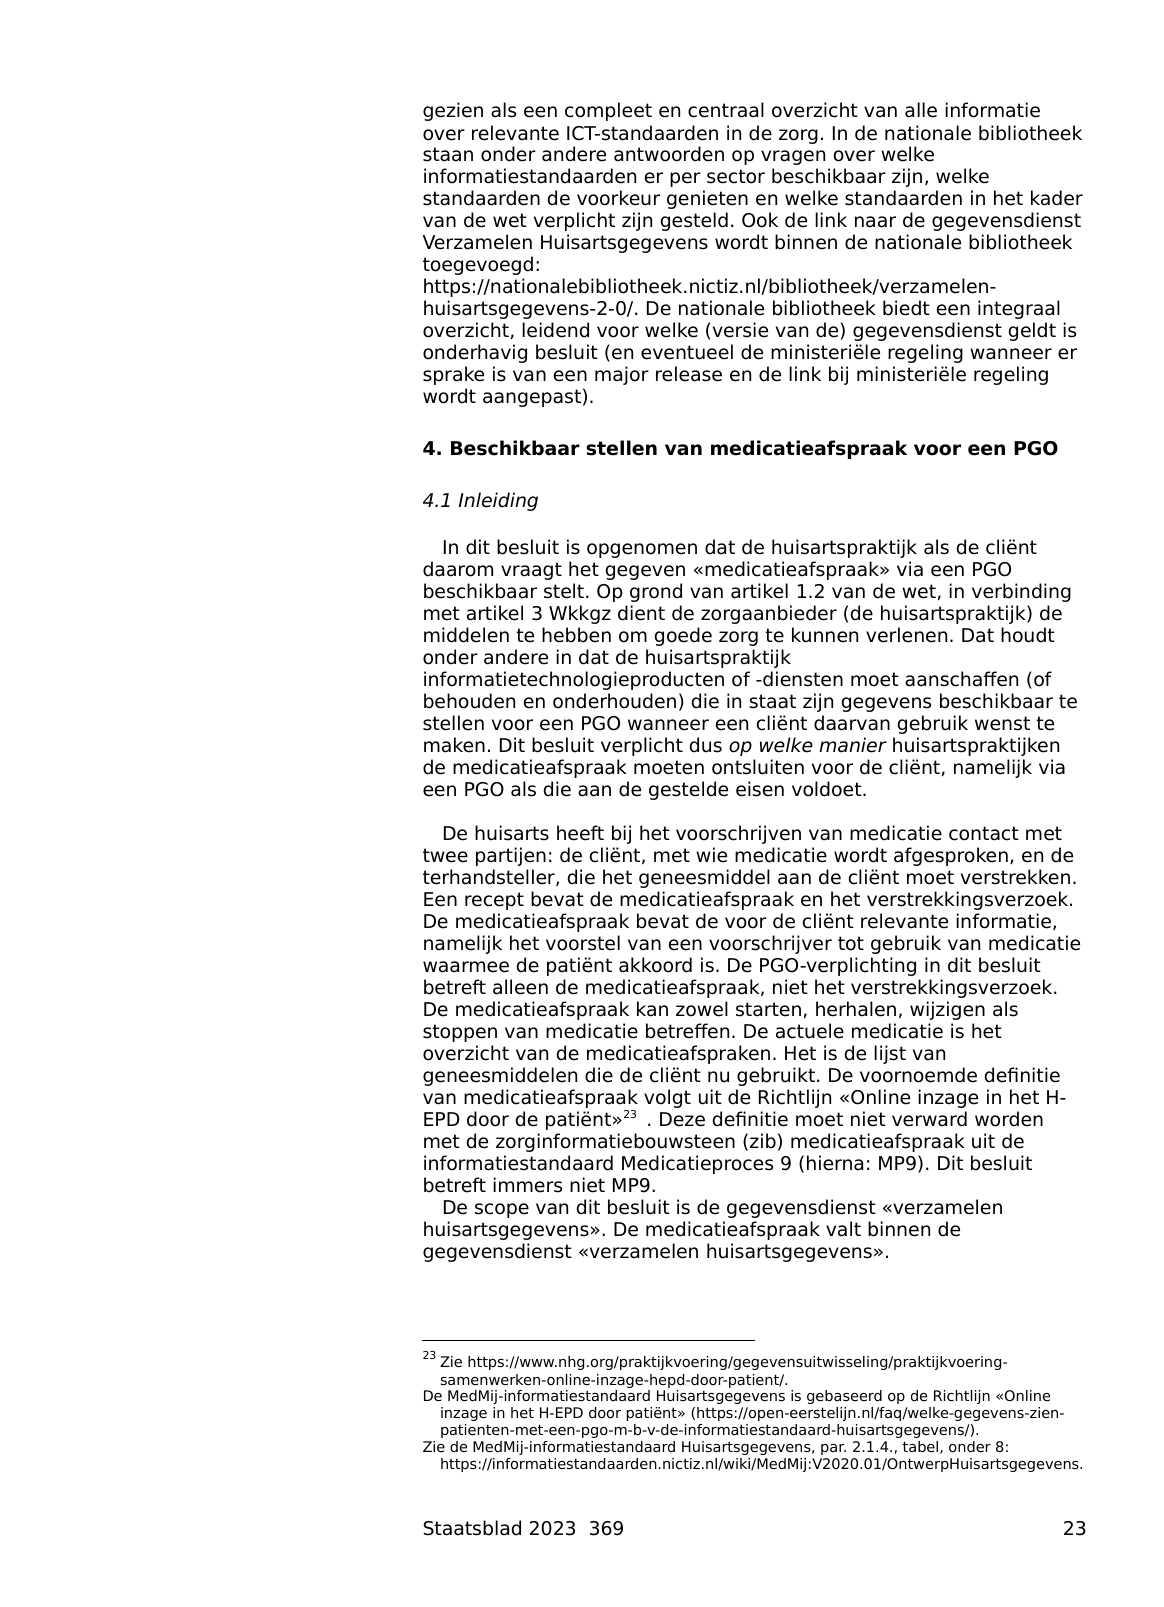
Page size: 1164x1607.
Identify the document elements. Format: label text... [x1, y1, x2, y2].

subtitle 4. Beschikbaar stellen van medicatieafspraak voor een PGO [422, 438, 1087, 460]
subtitle 4.1 Inleiding [422, 490, 1087, 512]
text Zie https://www.nhg.org/praktijkvoering/gegevensuitwisseling/praktijkvoering-samenwerken-online-inzage-hepd-door-patient/. [422, 1349, 1087, 1388]
text De huisarts heeft bij het voorschrijven van medicatie contact met twee partijen: de cliënt, met wie medicatie wordt afgesproken, en de terhandsteller, die het geneesmiddel aan de cliënt moet verstrekken. Een recept bevat de medicatieafspraak en het verstrekkingsverzoek. De medicatieafspraak bevat de voor de cliënt relevante informatie, namelijk het voorstel van een voorschrijver tot gebruik van medicatie waarmee de patiënt akkoord is. De PGO-verplichting in dit besluit betreft alleen de medicatieafspraak, niet het verstrekkingsverzoek. De medicatieafspraak kan zowel starten, herhalen, wijzigen als stoppen van medicatie betreffen. De actuele medicatie is het overzicht van de medicatieafspraken. Het is de lijst van geneesmiddelen die de cliënt nu gebruikt. De voornoemde definitie van medicatieafspraak volgt uit de Richtlijn «Online inzage in het H-EPD door de patiënt» . Deze definitie moet niet verward worden met de zorginformatiebouwsteen (zib) medicatieafspraak uit de informatiestandaard Medicatieproces 9 (hierna: MP9). Dit besluit betreft immers niet MP9. [422, 823, 1087, 1197]
text Zie de MedMij-informatiestandaard Huisartsgegevens, par. 2.1.4., tabel, onder 8: https://informatiestandaarden.nictiz.nl/wiki/MedMij:V2020.01/OntwerpHuisartsgegevens. [422, 1439, 1087, 1473]
text In dit besluit is opgenomen dat de huisartspraktijk als de cliënt daarom vraagt het gegeven «medicatieafspraak» via een PGO beschikbaar stelt. Op grond van artikel 1.2 van de wet, in verbinding met artikel 3 Wkkgz dient de zorgaanbieder (de huisartspraktijk) de middelen te hebben om goede zorg te kunnen verlenen. Dat houdt onder andere in dat de huisartspraktijk informatietechnologieproducten of -diensten moet aanschaffen (of behouden en onderhouden) die in staat zijn gegevens beschikbaar te stellen voor een PGO wanneer een cliënt daarvan gebruik wenst te maken. Dit besluit verplicht dus op welke manier huisartspraktijken de medicatieafspraak moeten ontsluiten voor de cliënt, namelijk via een PGO als die aan de gestelde eisen voldoet. [422, 537, 1087, 801]
text De MedMij-informatiestandaard Huisartsgegevens is gebaseerd op de Richtlijn «Online inzage in het H-EPD door patiënt» (https://open-eerstelijn.nl/faq/welke-gegevens-zien-patienten-met-een-pgo-m-b-v-de-informatiestandaard-huisartsgegevens/). [422, 1388, 1087, 1439]
text gezien als een compleet en centraal overzicht van alle informatie over relevante ICT-standaarden in de zorg. In de nationale bibliotheek staan onder andere antwoorden op vragen over welke informatiestandaarden er per sector beschikbaar zijn, welke standaarden de voorkeur genieten en welke standaarden in het kader van de wet verplicht zijn gesteld. Ook de link naar de gegevensdienst Verzamelen Huisartsgegevens wordt binnen de nationale bibliotheek toegevoegd: https://nationalebibliotheek.nictiz.nl/bibliotheek/verzamelen-huisartsgegevens-2-0/. De nationale bibliotheek biedt een integraal overzicht, leidend voor welke (versie van de) gegevensdienst geldt is onderhavig besluit (en eventueel de ministeriële regeling wanneer er sprake is van een major release en de link bij ministeriële regeling wordt aangepast). [422, 100, 1087, 408]
text De scope van dit besluit is de gegevensdienst «verzamelen huisartsgegevens». De medicatieafspraak valt binnen de gegevensdienst «verzamelen huisartsgegevens». [422, 1197, 1087, 1263]
